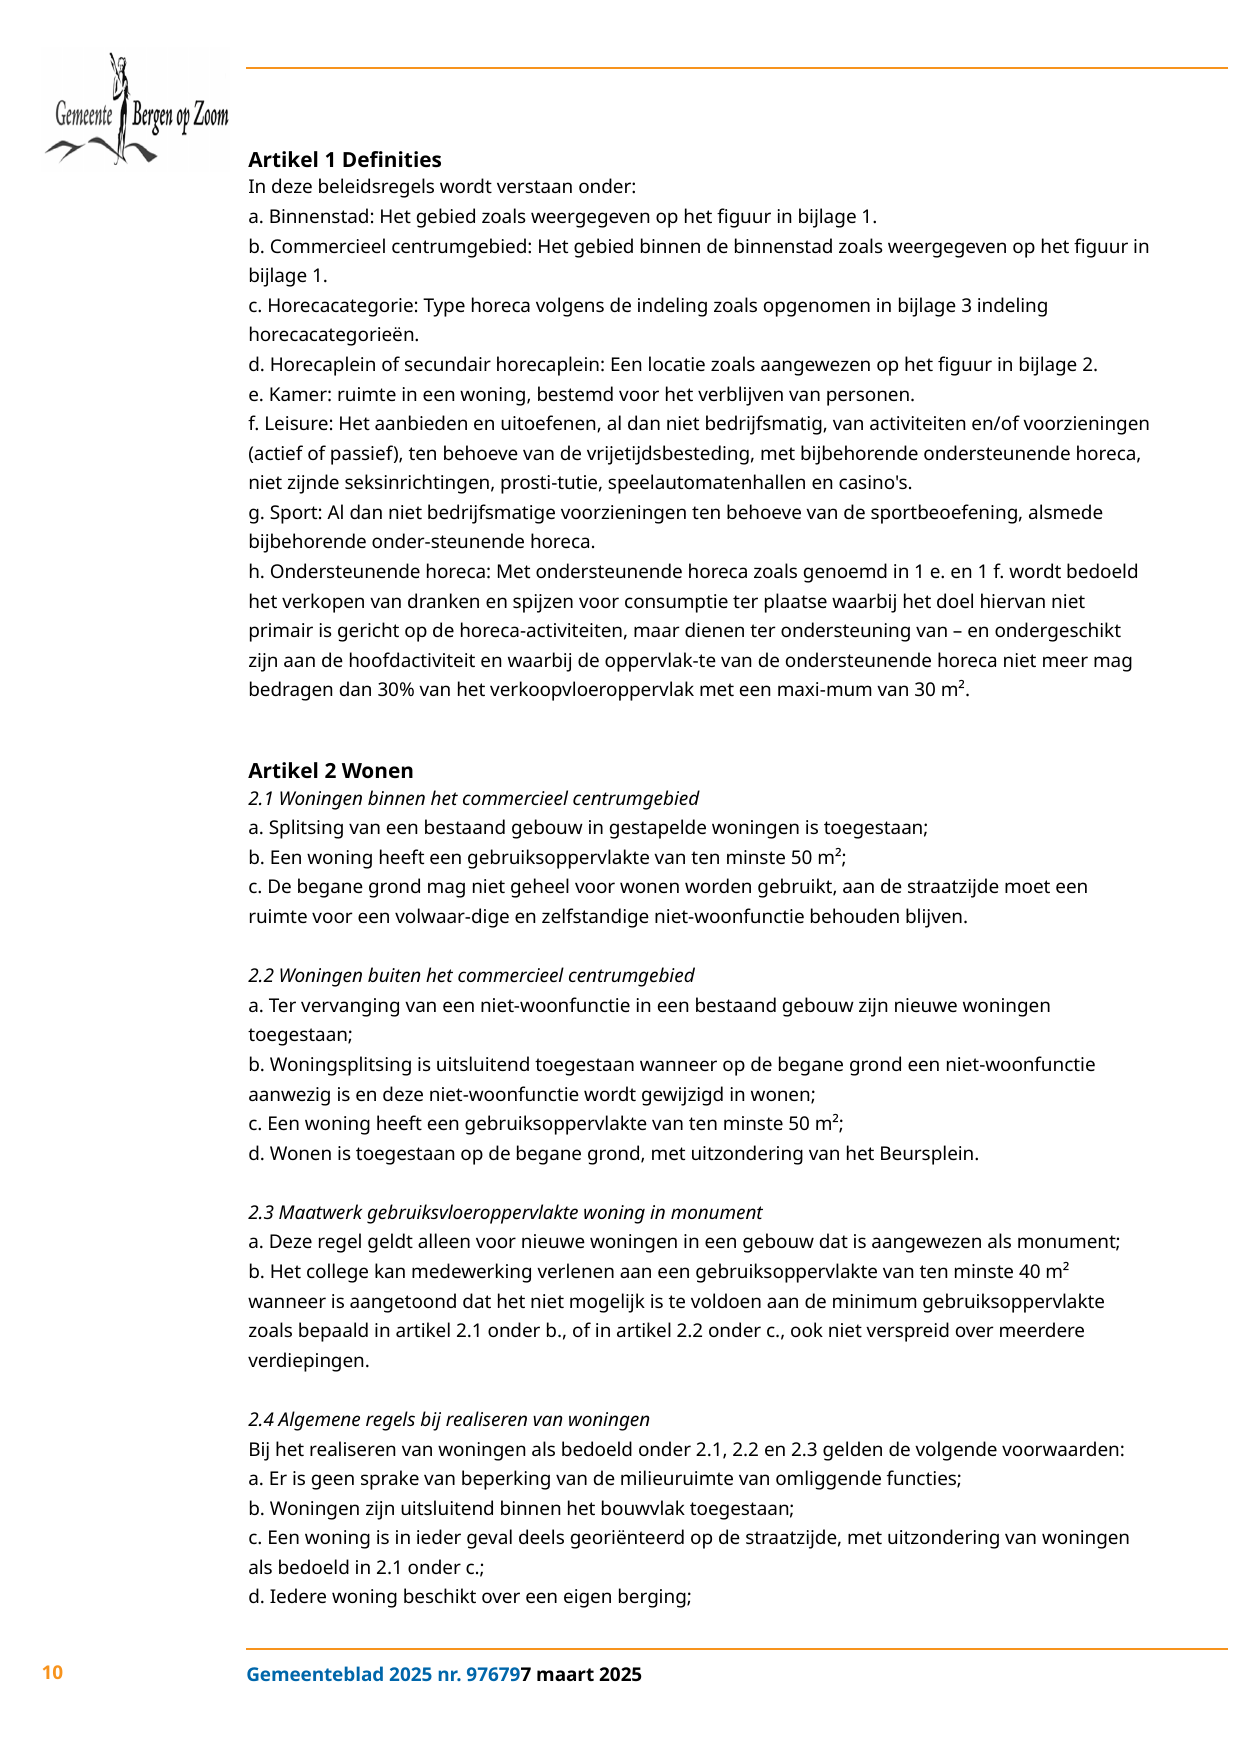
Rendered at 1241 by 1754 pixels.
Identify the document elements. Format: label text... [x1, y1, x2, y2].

text f. Leisure: Het aanbieden en uitoefenen, al dan niet bedrijfsmatig, van activiteiten en/of voorzieningen (actief of passief), ten behoeve van de vrijetijdsbesteding, met bijbehorende ondersteunende horeca, niet zijnde seksinrichtingen, prosti-tutie, speelautomatenhallen en casino's. [248, 410, 1152, 495]
text d. Wonen is toegestaan op de begane grond, met uitzondering van het Beursplein. [248, 1140, 1152, 1166]
text In deze beleidsregels wordt verstaan onder: [248, 174, 1152, 199]
text 2.1 Woningen binnen het commercieel centrumgebied [248, 785, 1152, 811]
text a. Deze regel geldt alleen voor nieuwe woningen in een gebouw dat is aangewezen als monument; [248, 1229, 1152, 1254]
text d. Horecaplein of secundair horecaplein: Een locatie zoals aangewezen op het figuur in bijlage 2. [248, 351, 1152, 377]
text 2.2 Woningen buiten het commercieel centrumgebied [248, 962, 1152, 988]
text c. Horecacategorie: Type horeca volgens de indeling zoals opgenomen in bijlage 3 indeling horecacategorieën. [248, 292, 1152, 347]
text c. Een woning is in ieder geval deels georiënteerd op de straatzijde, met uitzondering van woningen als bedoeld in 2.1 onder c.; [248, 1524, 1152, 1580]
text c. Een woning heeft een gebruiksoppervlakte van ten minste 50 m²; [248, 1110, 1152, 1136]
text a. Splitsing van een bestaand gebouw in gestapelde woningen is toegestaan; [248, 814, 1152, 840]
text b. Een woning heeft een gebruiksoppervlakte van ten minste 50 m²; [248, 844, 1152, 870]
text Artikel 1 Definities [248, 145, 1152, 174]
text Bij het realiseren van woningen als bedoeld onder 2.1, 2.2 en 2.3 gelden de volgende voorwaarden: [248, 1436, 1152, 1462]
text a. Ter vervanging van een niet-woonfunctie in een bestaand gebouw zijn nieuwe woningen toegestaan; [248, 992, 1152, 1047]
picture [41, 47, 231, 172]
text b. Woningsplitsing is uitsluitend toegestaan wanneer op de begane grond een niet-woonfunctie aanwezig is en deze niet-woonfunctie wordt gewijzigd in wonen; [248, 1051, 1152, 1107]
text a. Binnenstad: Het gebied zoals weergegeven op het figuur in bijlage 1. [248, 203, 1152, 229]
text b. Het college kan medewerking verlenen aan een gebruiksoppervlakte van ten minste 40 m² wanneer is aangetoond dat het niet mogelijk is te voldoen aan de minimum gebruiksoppervlakte zoals bepaald in artikel 2.1 onder b., of in artikel 2.2 onder c., ook niet verspreid over meerdere verdiepingen. [248, 1258, 1152, 1373]
text c. De begane grond mag niet geheel voor wonen worden gebruikt, aan de straatzijde moet een ruimte voor een volwaar-dige en zelfstandige niet-woonfunctie behouden blijven. [248, 874, 1152, 929]
text b. Woningen zijn uitsluitend binnen het bouwvlak toegestaan; [248, 1495, 1152, 1521]
text 2.4 Algemene regels bij realiseren van woningen [248, 1406, 1152, 1432]
text h. Ondersteunende horeca: Met ondersteunende horeca zoals genoemd in 1 e. en 1 f. wordt bedoeld het verkopen van dranken en spijzen voor consumptie ter plaatse waarbij het doel hiervan niet primair is gericht op de horeca-activiteiten, maar dienen ter ondersteuning van – en ondergeschikt zijn aan de hoofdactiviteit en waarbij de oppervlak-te van de ondersteunende horeca niet meer mag bedragen dan 30% van het verkoopvloeroppervlak met een maxi-mum van 30 m². [248, 558, 1152, 702]
text 2.3 Maatwerk gebruiksvloeroppervlakte woning in monument [248, 1199, 1152, 1225]
text Artikel 2 Wonen [248, 757, 1152, 785]
text a. Er is geen sprake van beperking van de milieuruimte van omliggende functies; [248, 1465, 1152, 1491]
text e. Kamer: ruimte in een woning, bestemd voor het verblijven van personen. [248, 381, 1152, 406]
text g. Sport: Al dan niet bedrijfsmatige voorzieningen ten behoeve van de sportbeoefening, alsmede bijbehorende onder-steunende horeca. [248, 499, 1152, 554]
text d. Iedere woning beschikt over een eigen berging; [248, 1584, 1152, 1609]
text b. Commercieel centrumgebied: Het gebied binnen de binnenstad zoals weergegeven op het figuur in bijlage 1. [248, 233, 1152, 288]
